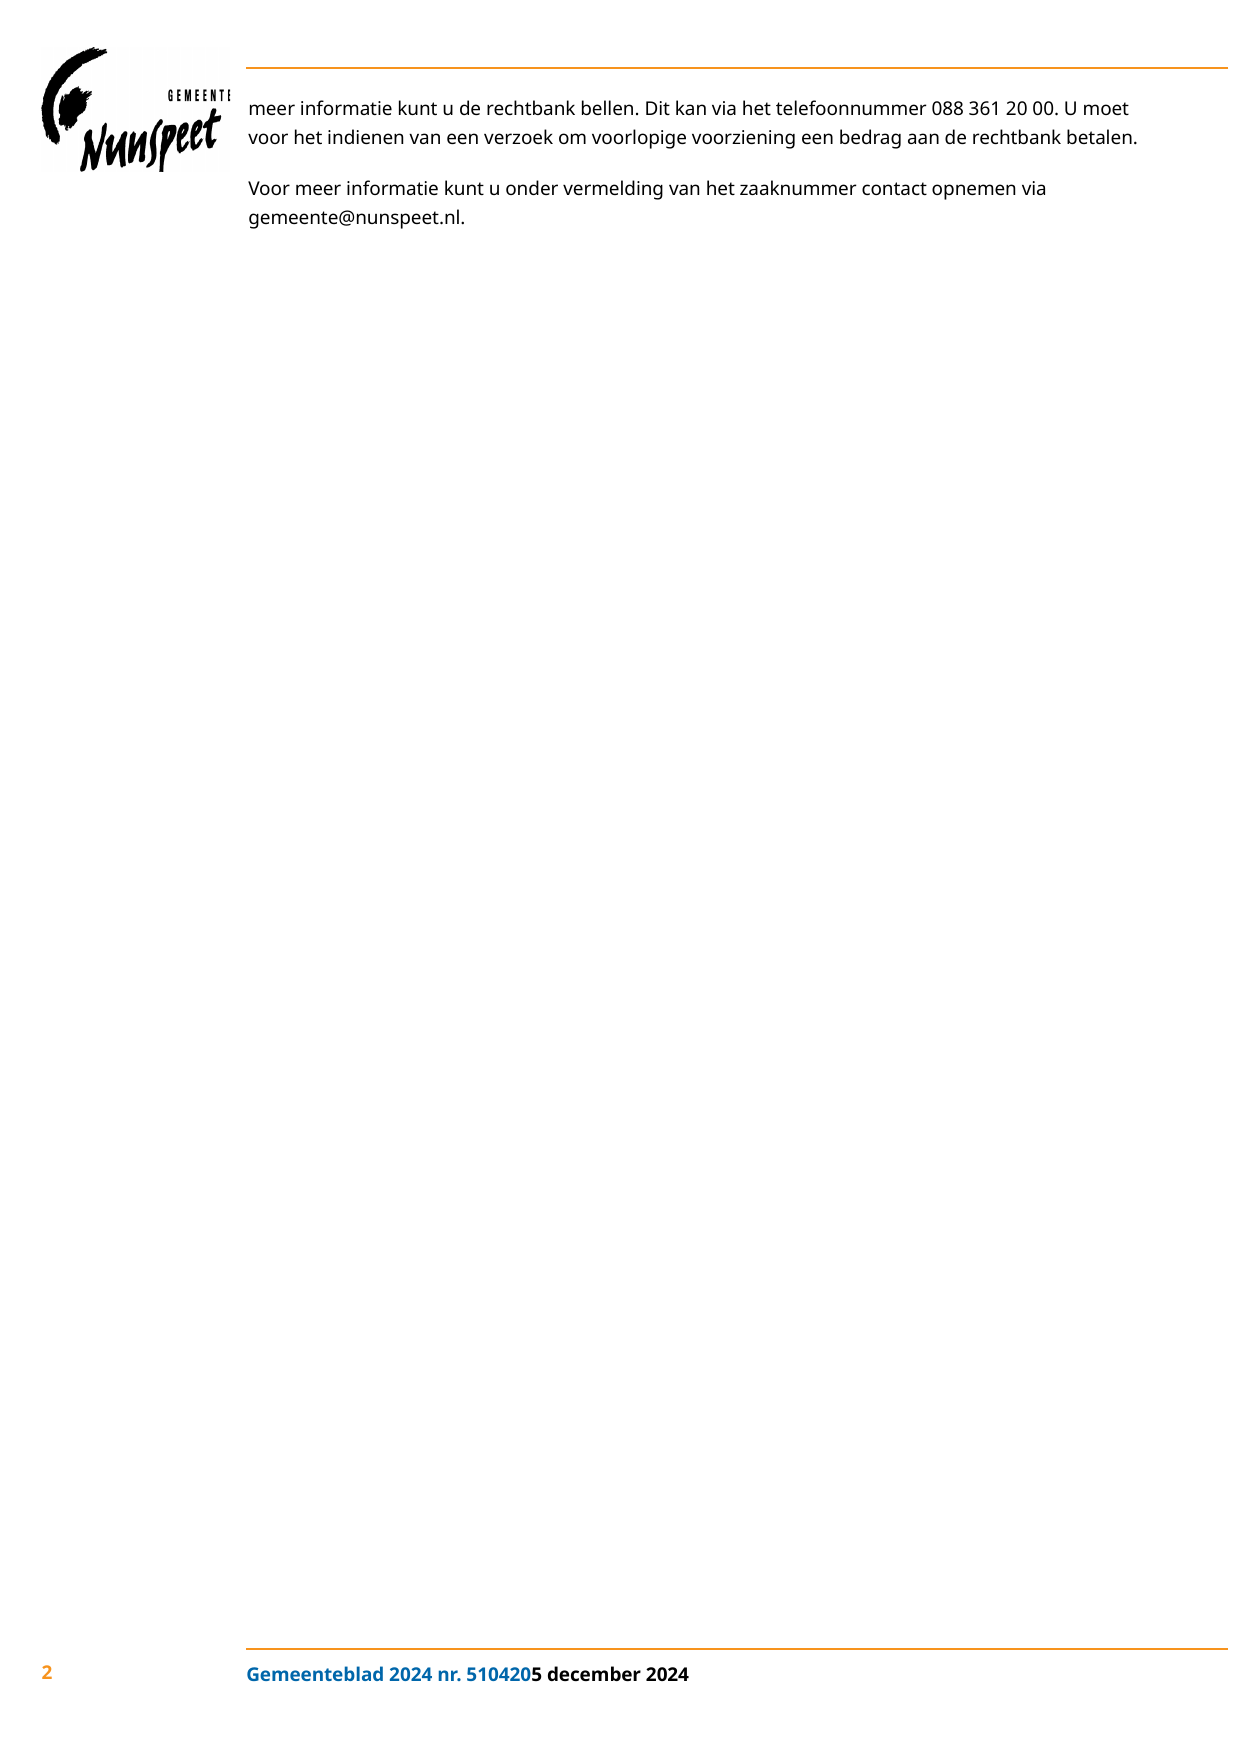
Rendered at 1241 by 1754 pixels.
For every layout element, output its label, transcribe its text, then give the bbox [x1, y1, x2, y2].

text Voor meer informatie kunt u onder vermelding van het zaaknummer contact opnemen via gemeente@nunspeet.nl. [248, 175, 1152, 230]
picture [41, 47, 231, 172]
text meer informatie kunt u de rechtbank bellen. Dit kan via het telefoonnummer 088 361 20 00. U moet voor het indienen van een verzoek om voorlopige voorziening een bedrag aan de rechtbank betalen. [248, 95, 1152, 150]
